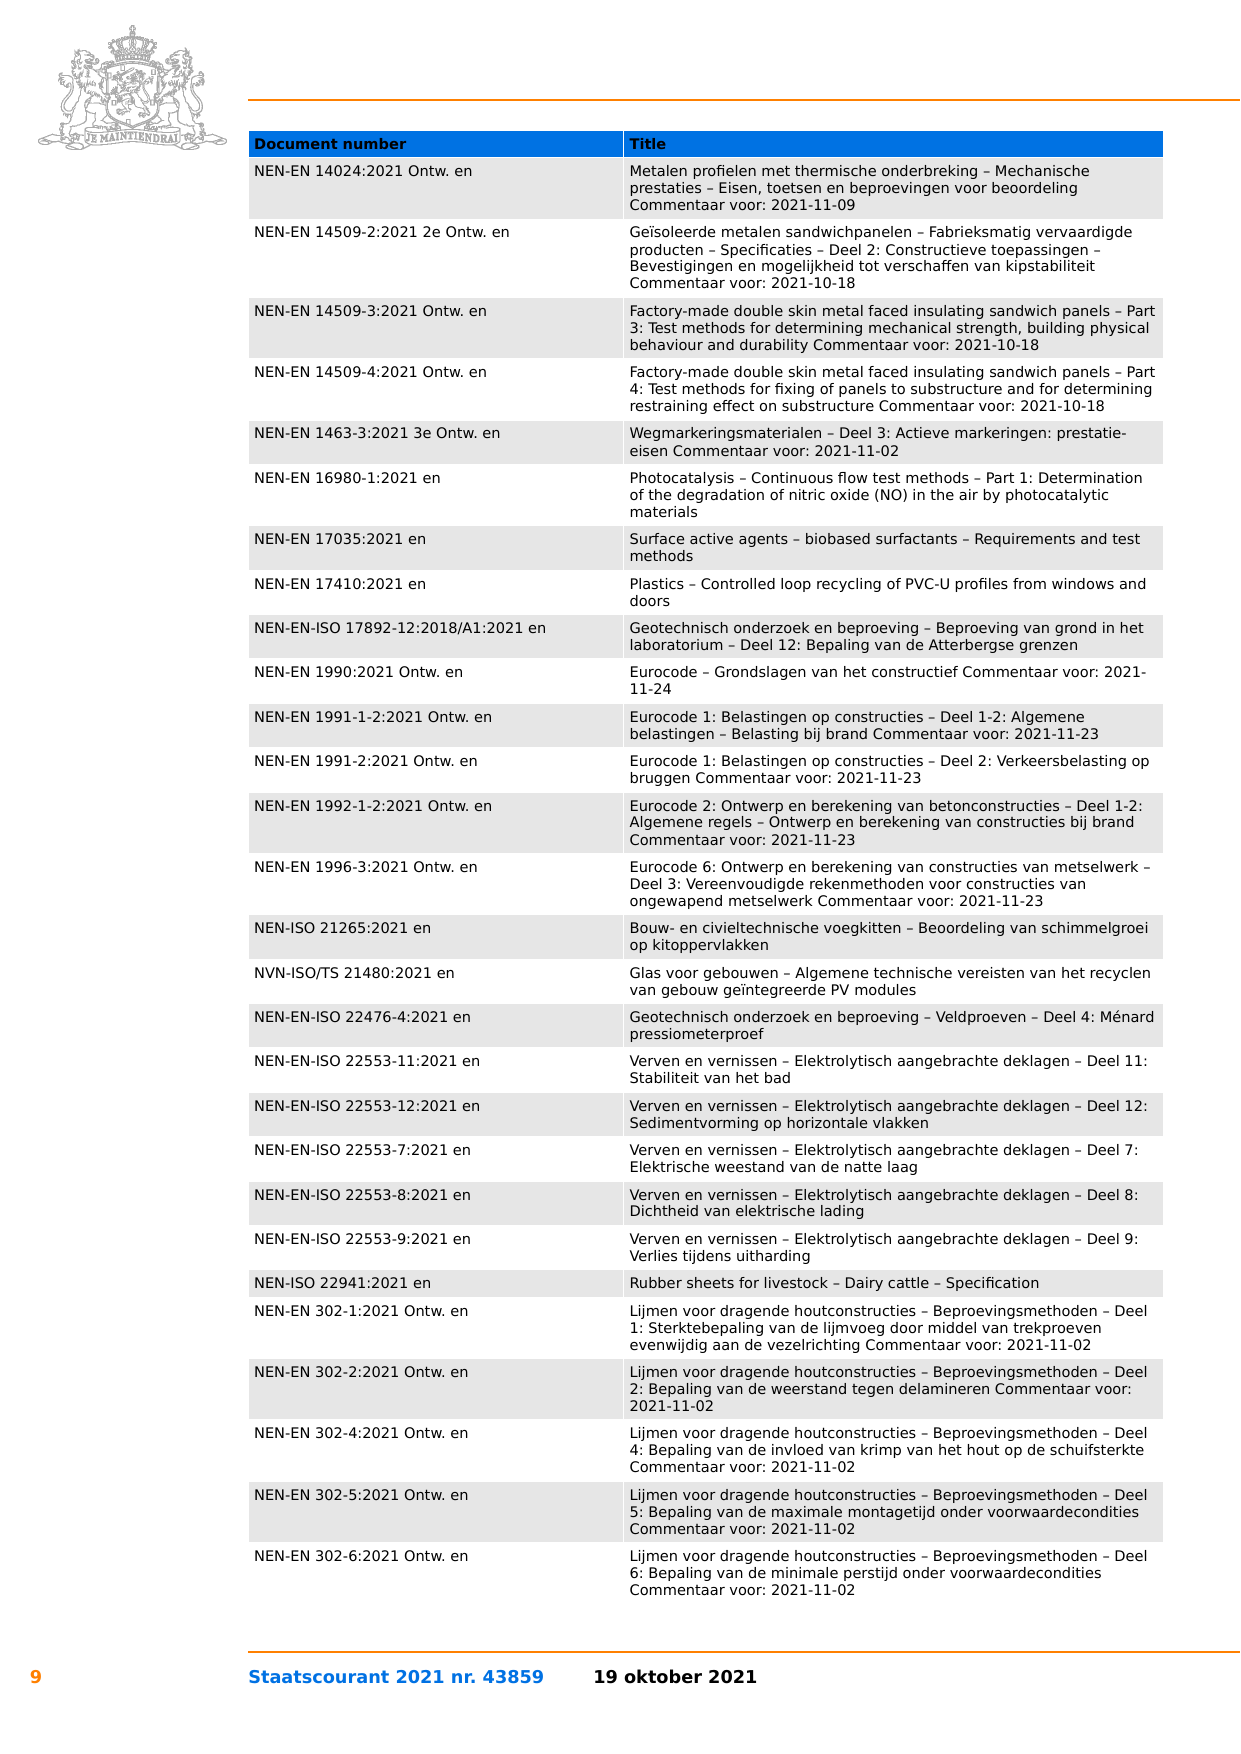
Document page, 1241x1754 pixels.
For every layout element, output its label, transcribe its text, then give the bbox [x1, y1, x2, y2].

table_cell Verven en vernissen – Elektrolytisch aangebrachte deklagen – Deel 9: Verlies tijdens uitharding [624, 1226, 1163, 1269]
table_cell Surface active agents – biobased surfactants – Requirements and test methods [624, 526, 1163, 570]
table_cell Verven en vernissen – Elektrolytisch aangebrachte deklagen – Deel 11: Stabiliteit van het bad [624, 1049, 1163, 1092]
table_cell Lijmen voor dragende houtconstructies – Beproevingsmethoden – Deel 1: Sterktebepaling van de lijmvoeg door middel van trekproeven evenwijdig aan de vezelrichting Commentaar voor: 2021-11-02 [624, 1298, 1163, 1358]
table_cell NVN-ISO/TS 21480:2021 en [249, 960, 623, 1003]
table_cell NEN-EN-ISO 22553-11:2021 en [249, 1049, 623, 1092]
table_cell NEN-EN 1992-1-2:2021 Ontw. en [249, 793, 623, 853]
table_cell Wegmarkeringsmaterialen – Deel 3: Actieve markeringen: prestatie-eisen Commentaar voor: 2021-11-02 [624, 421, 1163, 464]
table_cell NEN-EN 16980-1:2021 en [249, 465, 623, 525]
table_cell Factory-made double skin metal faced insulating sandwich panels – Part 4: Test methods for fixing of panels to substructure and for determining restraining effect on substructure Commentaar voor: 2021-10-18 [624, 359, 1163, 420]
table_cell Verven en vernissen – Elektrolytisch aangebrachte deklagen – Deel 7: Elektrische weestand van de natte laag [624, 1137, 1163, 1181]
table_cell Plastics – Controlled loop recycling of PVC-U profiles from windows and doors [624, 571, 1163, 614]
table_cell NEN-EN 14509-3:2021 Ontw. en [249, 298, 623, 358]
table_cell Geïsoleerde metalen sandwichpanelen – Fabrieksmatig vervaardigde producten – Specificaties – Deel 2: Constructieve toepassingen – Bevestigingen en mogelijkheid tot verschaffen van kipstabiliteit Commentaar voor: 2021-10-18 [624, 220, 1163, 297]
table_cell Geotechnisch onderzoek en beproeving – Beproeving van grond in het laboratorium – Deel 12: Bepaling van de Atterbergse grenzen [624, 615, 1163, 658]
table_cell NEN-EN 1996-3:2021 Ontw. en [249, 854, 623, 914]
table_cell Eurocode 1: Belastingen op constructies – Deel 2: Verkeersbelasting op bruggen Commentaar voor: 2021-11-23 [624, 748, 1163, 792]
table_cell NEN-EN-ISO 22553-9:2021 en [249, 1226, 623, 1269]
table_cell NEN-EN 14024:2021 Ontw. en [249, 158, 623, 219]
table_cell Factory-made double skin metal faced insulating sandwich panels – Part 3: Test methods for determining mechanical strength, building physical behaviour and durability Commentaar voor: 2021-10-18 [624, 298, 1163, 358]
table_cell Geotechnisch onderzoek en beproeving – Veldproeven – Deel 4: Ménard pressiometerproef [624, 1004, 1163, 1047]
table_cell Eurocode 1: Belastingen op constructies – Deel 1-2: Algemene belastingen – Belasting bij brand Commentaar voor: 2021-11-23 [624, 704, 1163, 747]
table_cell Metalen profielen met thermische onderbreking – Mechanische prestaties – Eisen, toetsen en beproevingen voor beoordeling Commentaar voor: 2021-11-09 [624, 158, 1163, 219]
table_cell Eurocode 6: Ontwerp en berekening van constructies van metselwerk – Deel 3: Vereenvoudigde rekenmethoden voor constructies van ongewapend metselwerk Commentaar voor: 2021-11-23 [624, 854, 1163, 914]
table_header Title [624, 131, 1163, 157]
table_cell Verven en vernissen – Elektrolytisch aangebrachte deklagen – Deel 12: Sedimentvorming op horizontale vlakken [624, 1093, 1163, 1136]
table_cell Lijmen voor dragende houtconstructies – Beproevingsmethoden – Deel 4: Bepaling van de invloed van krimp van het hout op de schuifsterkte Commentaar voor: 2021-11-02 [624, 1421, 1163, 1481]
table_cell NEN-EN-ISO 22553-8:2021 en [249, 1182, 623, 1225]
table_cell NEN-EN 302-5:2021 Ontw. en [249, 1482, 623, 1542]
table_cell NEN-EN 17035:2021 en [249, 526, 623, 570]
table_cell NEN-EN 1990:2021 Ontw. en [249, 660, 623, 703]
table_cell NEN-EN 302-1:2021 Ontw. en [249, 1298, 623, 1358]
table_cell NEN-EN 302-6:2021 Ontw. en [249, 1543, 623, 1603]
table_cell NEN-EN 1991-2:2021 Ontw. en [249, 748, 623, 792]
table_cell NEN-EN-ISO 17892-12:2018/A1:2021 en [249, 615, 623, 658]
table_cell NEN-EN 14509-2:2021 2e Ontw. en [249, 220, 623, 297]
table_cell Verven en vernissen – Elektrolytisch aangebrachte deklagen – Deel 8: Dichtheid van elektrische lading [624, 1182, 1163, 1225]
table_cell NEN-EN 1991-1-2:2021 Ontw. en [249, 704, 623, 747]
table_cell NEN-EN 302-2:2021 Ontw. en [249, 1359, 623, 1419]
table_cell NEN-EN-ISO 22553-12:2021 en [249, 1093, 623, 1136]
table_cell NEN-ISO 21265:2021 en [249, 915, 623, 959]
table_cell NEN-ISO 22941:2021 en [249, 1270, 623, 1297]
table_cell Lijmen voor dragende houtconstructies – Beproevingsmethoden – Deel 2: Bepaling van de weerstand tegen delamineren Commentaar voor: 2021-11-02 [624, 1359, 1163, 1419]
table_cell Rubber sheets for livestock – Dairy cattle – Specification [624, 1270, 1163, 1297]
table_cell Lijmen voor dragende houtconstructies – Beproevingsmethoden – Deel 5: Bepaling van de maximale montagetijd onder voorwaardecondities Commentaar voor: 2021-11-02 [624, 1482, 1163, 1542]
table_cell Eurocode – Grondslagen van het constructief Commentaar voor: 2021-11-24 [624, 660, 1163, 703]
table_cell Bouw- en civieltechnische voegkitten – Beoordeling van schimmelgroei op kitoppervlakken [624, 915, 1163, 959]
table_cell Photocatalysis – Continuous flow test methods – Part 1: Determination of the degradation of nitric oxide (NO) in the air by photocatalytic materials [624, 465, 1163, 525]
table_cell Lijmen voor dragende houtconstructies – Beproevingsmethoden – Deel 6: Bepaling van de minimale perstijd onder voorwaardecondities Commentaar voor: 2021-11-02 [624, 1543, 1163, 1603]
table_cell NEN-EN 17410:2021 en [249, 571, 623, 614]
table_header Document number [249, 131, 623, 157]
table_cell Eurocode 2: Ontwerp en berekening van betonconstructies – Deel 1-2: Algemene regels – Ontwerp en berekening van constructies bij brand Commentaar voor: 2021-11-23 [624, 793, 1163, 853]
table_cell Glas voor gebouwen – Algemene technische vereisten van het recyclen van gebouw geïntegreerde PV modules [624, 960, 1163, 1003]
table_cell NEN-EN 1463-3:2021 3e Ontw. en [249, 421, 623, 464]
table_cell NEN-EN-ISO 22553-7:2021 en [249, 1137, 623, 1181]
picture [38, 25, 227, 150]
table_cell NEN-EN-ISO 22476-4:2021 en [249, 1004, 623, 1047]
table_cell NEN-EN 14509-4:2021 Ontw. en [249, 359, 623, 420]
table_cell NEN-EN 302-4:2021 Ontw. en [249, 1421, 623, 1481]
